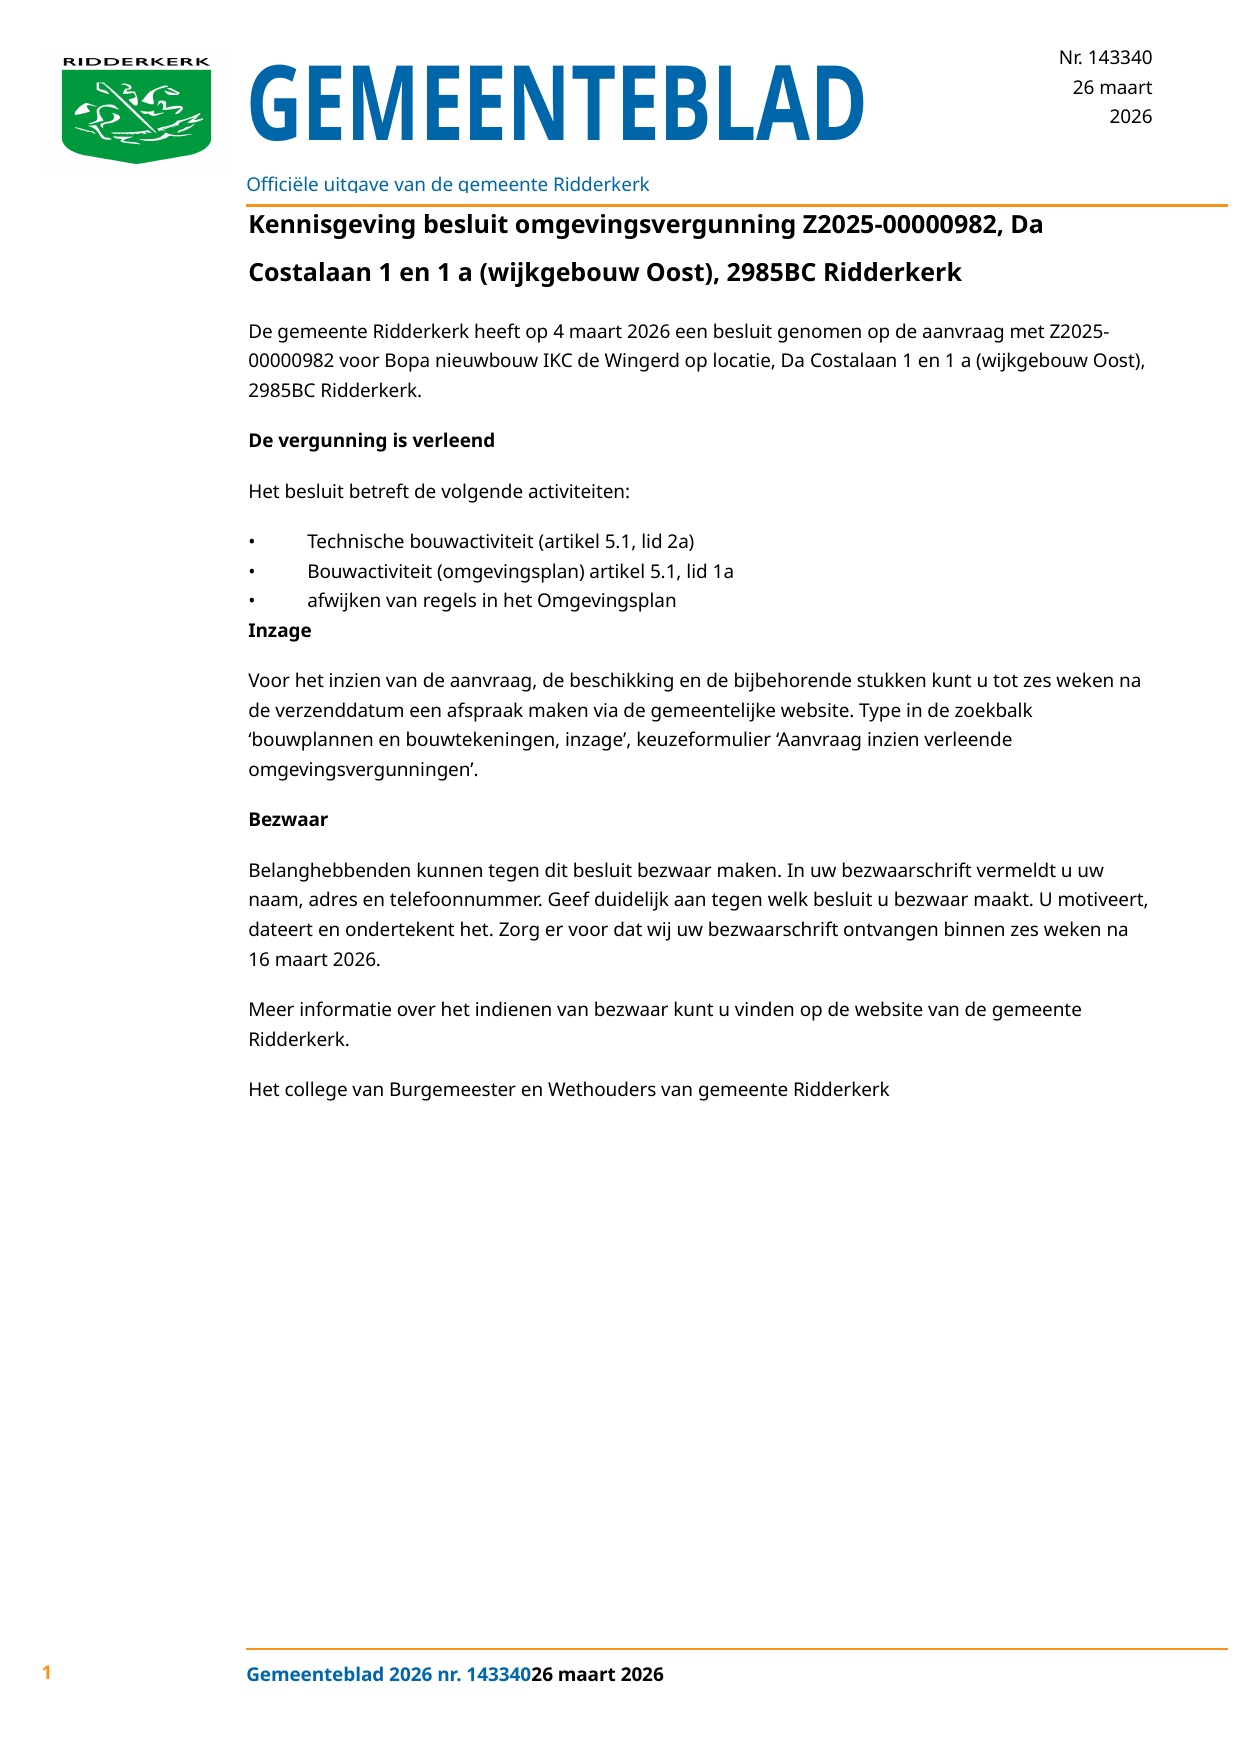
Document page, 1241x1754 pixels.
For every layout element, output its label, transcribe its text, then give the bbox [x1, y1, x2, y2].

text Het besluit betreft de volgende activiteiten: [248, 478, 1152, 504]
text De vergunning is verleend [248, 427, 1152, 453]
text De gemeente Ridderkerk heeft op 4 maart 2026 een besluit genomen op de aanvraag met Z2025-00000982 voor Bopa nieuwbouw IKC de Wingerd op locatie, Da Costalaan 1 en 1 a (wijkgebouw Oost), 2985BC Ridderkerk. [248, 318, 1152, 403]
text Meer informatie over het indienen van bezwaar kunt u vinden op de website van de gemeente Ridderkerk. [248, 996, 1152, 1052]
text Het college van Burgemeester en Wethouders van gemeente Ridderkerk [248, 1076, 1152, 1102]
picture [41, 47, 231, 172]
list Technische bouwactiviteit (artikel 5.1, lid 2a) [248, 528, 1152, 554]
text Inzage [248, 617, 1152, 643]
text Kennisgeving besluit omgevingsvergunning Z2025-00000982, Da Costalaan 1 en 1 a (wijkgebouw Oost), 2985BC Ridderkerk [248, 207, 1152, 288]
list afwijken van regels in het Omgevingsplan [248, 587, 1152, 613]
text Bezwaar [248, 807, 1152, 832]
text Voor het inzien van de aanvraag, de beschikking en de bijbehorende stukken kunt u tot zes weken na de verzenddatum een afspraak maken via de gemeentelijke website. Type in de zoekbalk ‘bouwplannen en bouwtekeningen, inzage’, keuzeformulier ‘Aanvraag inzien verleende omgevingsvergunningen’. [248, 667, 1152, 782]
text Belanghebbenden kunnen tegen dit besluit bezwaar maken. In uw bezwaarschrift vermeldt u uw naam, adres en telefoonnummer. Geef duidelijk aan tegen welk besluit u bezwaar maakt. U motiveert, dateert en ondertekent het. Zorg er voor dat wij uw bezwaarschrift ontvangen binnen zes weken na 16 maart 2026. [248, 857, 1152, 972]
list Bouwactiviteit (omgevingsplan) artikel 5.1, lid 1a [248, 558, 1152, 584]
